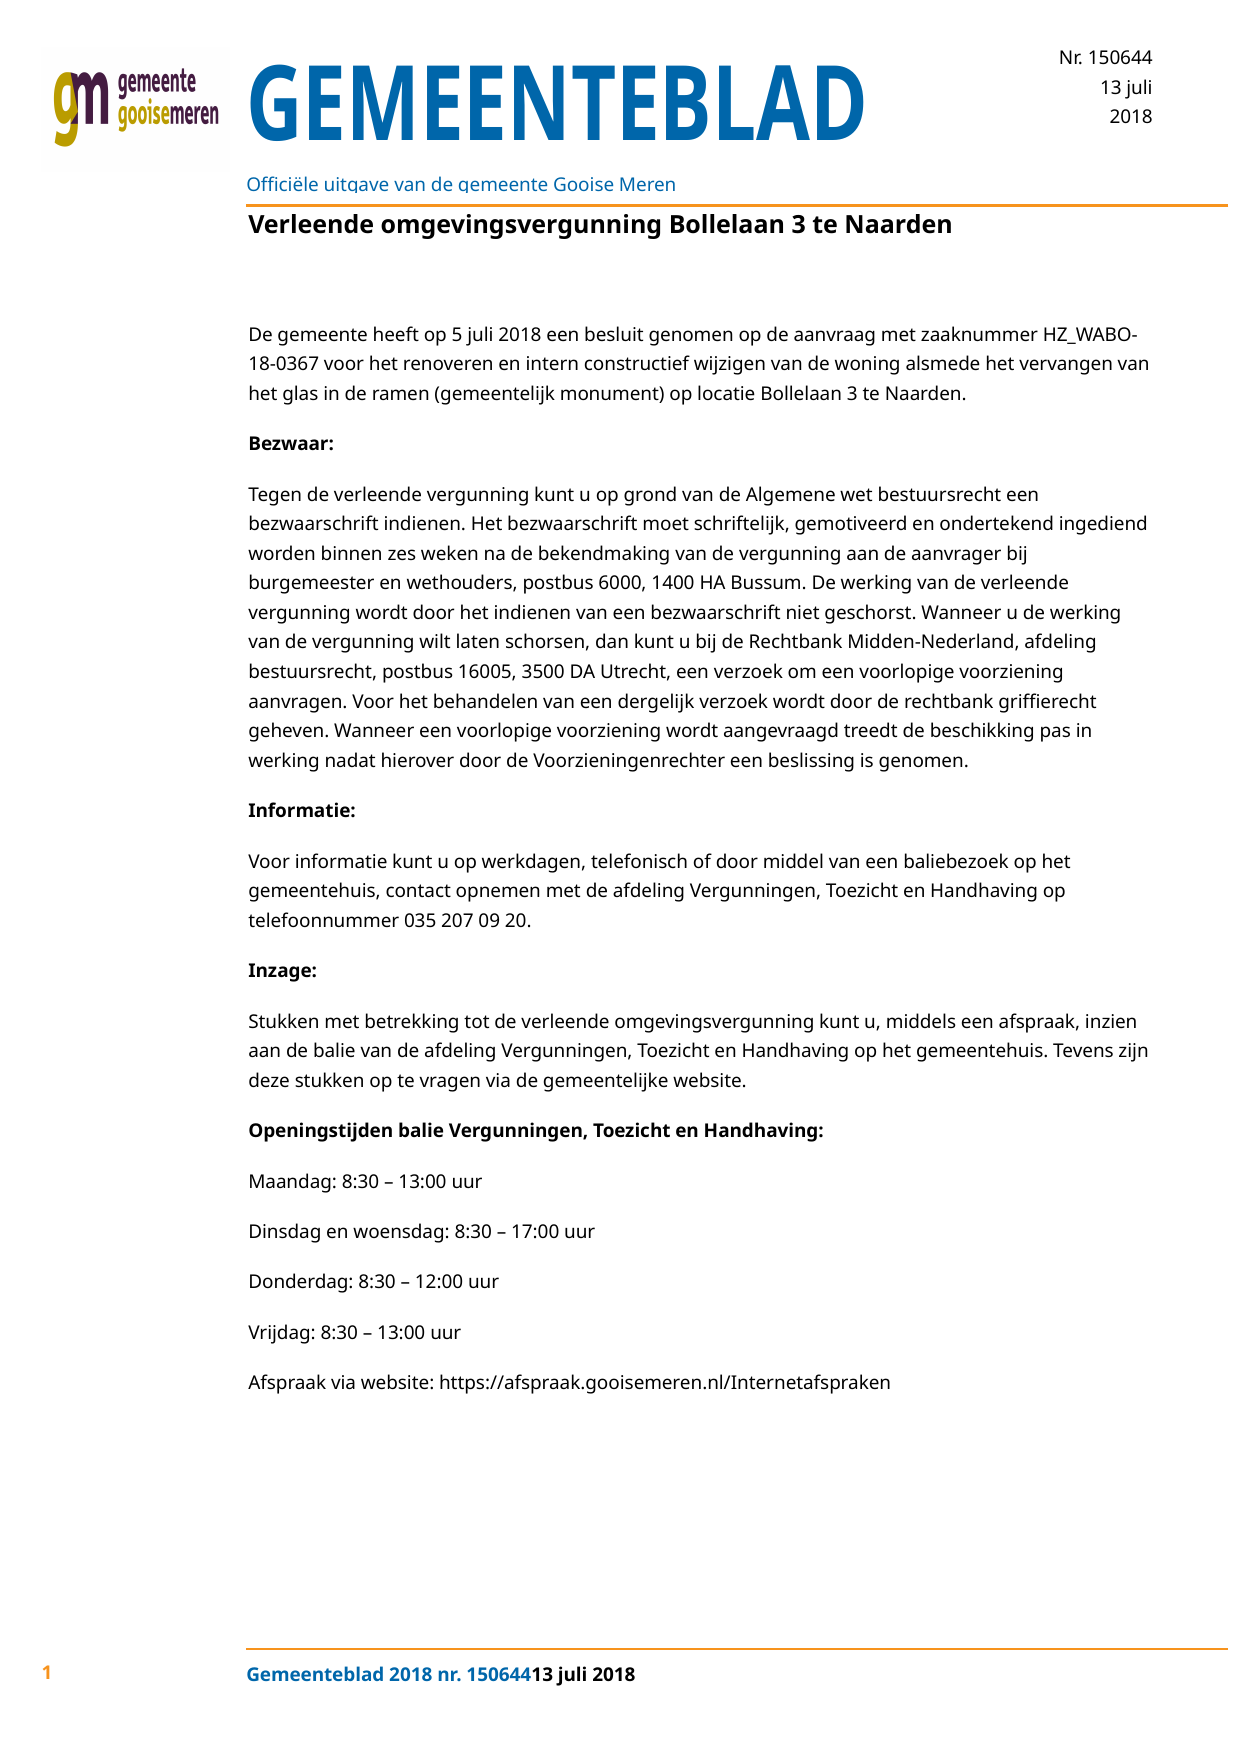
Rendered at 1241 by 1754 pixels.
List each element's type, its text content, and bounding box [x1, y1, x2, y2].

picture [41, 47, 231, 172]
text Openingstijden balie Vergunningen, Toezicht en Handhaving: [248, 1117, 1152, 1143]
text Stukken met betrekking tot de verleende omgevingsvergunning kunt u, middels een afspraak, inzien aan de balie van de afdeling Vergunningen, Toezicht en Handhaving op het gemeentehuis. Tevens zijn deze stukken op te vragen via de gemeentelijke website. [248, 1008, 1152, 1093]
text De gemeente heeft op 5 juli 2018 een besluit genomen op de aanvraag met zaaknummer HZ_WABO-18-0367 voor het renoveren en intern constructief wijzigen van de woning alsmede het vervangen van het glas in de ramen (gemeentelijk monument) op locatie Bollelaan 3 te Naarden. [248, 321, 1152, 406]
text Inzage: [248, 957, 1152, 983]
text Afspraak via website: https://afspraak.gooisemeren.nl/Internetafspraken [248, 1369, 1152, 1395]
text Maandag: 8:30 – 13:00 uur [248, 1168, 1152, 1193]
text Verleende omgevingsvergunning Bollelaan 3 te Naarden [248, 207, 1152, 241]
text Dinsdag en woensdag: 8:30 – 17:00 uur [248, 1218, 1152, 1244]
text Informatie: [248, 797, 1152, 823]
text Vrijdag: 8:30 – 13:00 uur [248, 1319, 1152, 1345]
text Bezwaar: [248, 430, 1152, 456]
text Donderdag: 8:30 – 12:00 uur [248, 1269, 1152, 1294]
text Voor informatie kunt u op werkdagen, telefonisch of door middel van een baliebezoek op het gemeentehuis, contact opnemen met de afdeling Vergunningen, Toezicht en Handhaving op telefoonnummer 035 207 09 20. [248, 848, 1152, 933]
text Tegen de verleende vergunning kunt u op grond van de Algemene wet bestuursrecht een bezwaarschrift indienen. Het bezwaarschrift moet schriftelijk, gemotiveerd en ondertekend ingediend worden binnen zes weken na de bekendmaking van de vergunning aan de aanvrager bij burgemeester en wethouders, postbus 6000, 1400 HA Bussum. De werking van de verleende vergunning wordt door het indienen van een bezwaarschrift niet geschorst. Wanneer u de werking van de vergunning wilt laten schorsen, dan kunt u bij de Rechtbank Midden-Nederland, afdeling bestuursrecht, postbus 16005, 3500 DA Utrecht, een verzoek om een voorlopige voorziening aanvragen. Voor het behandelen van een dergelijk verzoek wordt door de rechtbank griffierecht geheven. Wanneer een voorlopige voorziening wordt aangevraagd treedt de beschikking pas in werking nadat hierover door de Voorzieningenrechter een beslissing is genomen. [248, 481, 1152, 773]
